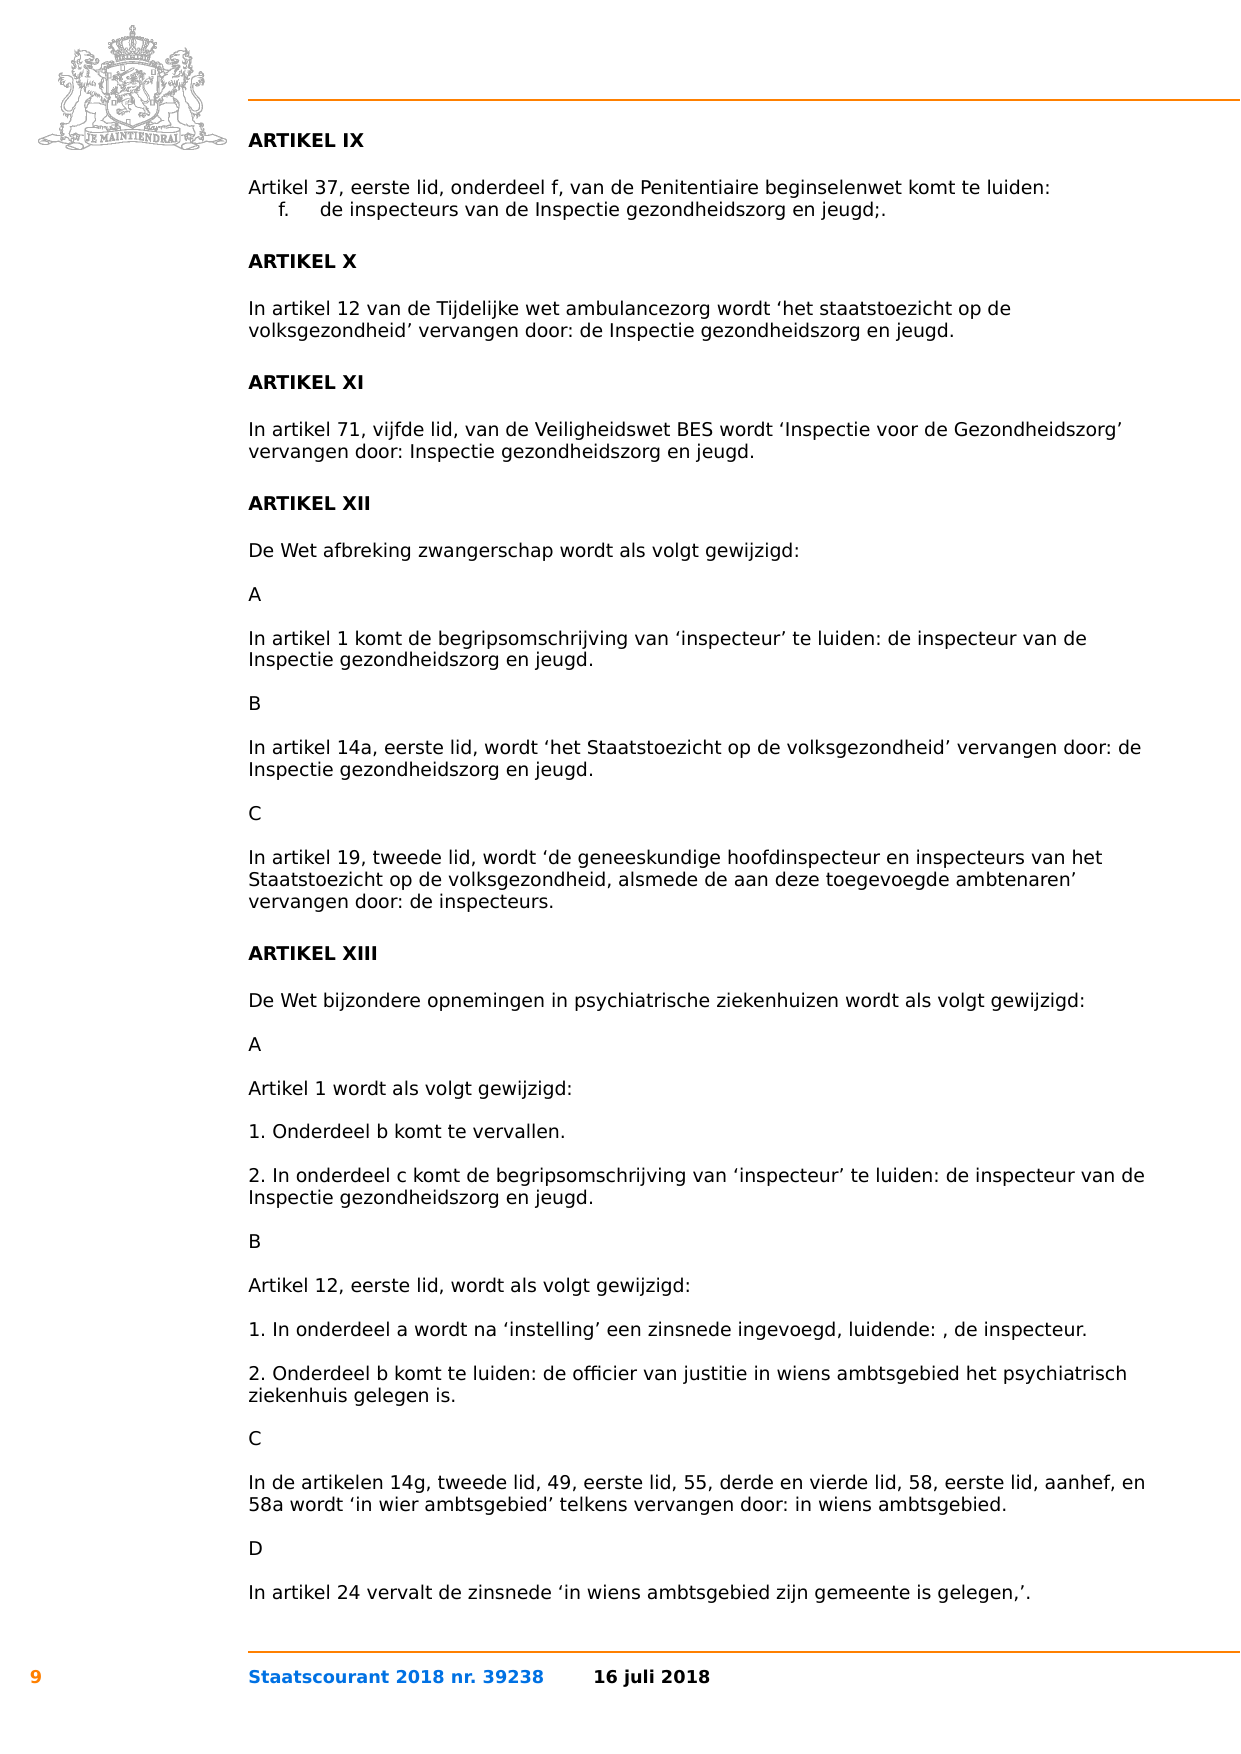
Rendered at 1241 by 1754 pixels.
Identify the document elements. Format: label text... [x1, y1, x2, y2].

subtitle ARTIKEL XI [248, 372, 1163, 394]
text 2. Onderdeel b komt te luiden: de officier van justitie in wiens ambtsgebied het psychiatrisch ziekenhuis gelegen is. [248, 1362, 1163, 1406]
text B [248, 693, 1163, 715]
text Artikel 12, eerste lid, wordt als volgt gewijzigd: [248, 1275, 1163, 1297]
text In artikel 24 vervalt de zinsnede ‘in wiens ambtsgebied zijn gemeente is gelegen,’. [248, 1582, 1163, 1604]
text In artikel 14a, eerste lid, wordt ‘het Staatstoezicht op de volksgezondheid’ vervangen door: de Inspectie gezondheidszorg en jeugd. [248, 737, 1163, 781]
text De Wet afbreking zwangerschap wordt als volgt gewijzigd: [248, 540, 1163, 562]
subtitle ARTIKEL IX [248, 130, 1163, 152]
text In de artikelen 14g, tweede lid, 49, eerste lid, 55, derde en vierde lid, 58, eerste lid, aanhef, en 58a wordt ‘in wier ambtsgebied’ telkens vervangen door: in wiens ambtsgebied. [248, 1472, 1163, 1516]
picture [38, 25, 227, 150]
text De Wet bijzondere opnemingen in psychiatrische ziekenhuizen wordt als volgt gewijzigd: [248, 990, 1163, 1012]
text 2. In onderdeel c komt de begripsomschrijving van ‘inspecteur’ te luiden: de inspecteur van de Inspectie gezondheidszorg en jeugd. [248, 1165, 1163, 1209]
subtitle ARTIKEL X [248, 251, 1163, 273]
text Artikel 37, eerste lid, onderdeel f, van de Penitentiaire beginselenwet komt te luiden: [248, 177, 1163, 199]
text In artikel 19, tweede lid, wordt ‘de geneeskundige hoofdinspecteur en inspecteurs van het Staatstoezicht op de volksgezondheid, alsmede de aan deze toegevoegde ambtenaren’ vervangen door: de inspecteurs. [248, 847, 1163, 913]
text A [248, 583, 1163, 606]
subtitle ARTIKEL XIII [248, 943, 1163, 965]
text 1. Onderdeel b komt te vervallen. [248, 1121, 1163, 1143]
text Artikel 1 wordt als volgt gewijzigd: [248, 1077, 1163, 1099]
text f. de inspecteurs van de Inspectie gezondheidszorg en jeugd;. [278, 199, 1163, 221]
text C [248, 803, 1163, 825]
text C [248, 1428, 1163, 1450]
text A [248, 1033, 1163, 1056]
text In artikel 12 van de Tijdelijke wet ambulancezorg wordt ‘het staatstoezicht op de volksgezondheid’ vervangen door: de Inspectie gezondheidszorg en jeugd. [248, 298, 1163, 342]
text D [248, 1538, 1163, 1560]
subtitle ARTIKEL XII [248, 493, 1163, 515]
text In artikel 1 komt de begripsomschrijving van ‘inspecteur’ te luiden: de inspecteur van de Inspectie gezondheidszorg en jeugd. [248, 627, 1163, 671]
text B [248, 1231, 1163, 1253]
text In artikel 71, vijfde lid, van de Veiligheidswet BES wordt ‘Inspectie voor de Gezondheidszorg’ vervangen door: Inspectie gezondheidszorg en jeugd. [248, 419, 1163, 463]
text 1. In onderdeel a wordt na ‘instelling’ een zinsnede ingevoegd, luidende: , de inspecteur. [248, 1319, 1163, 1341]
